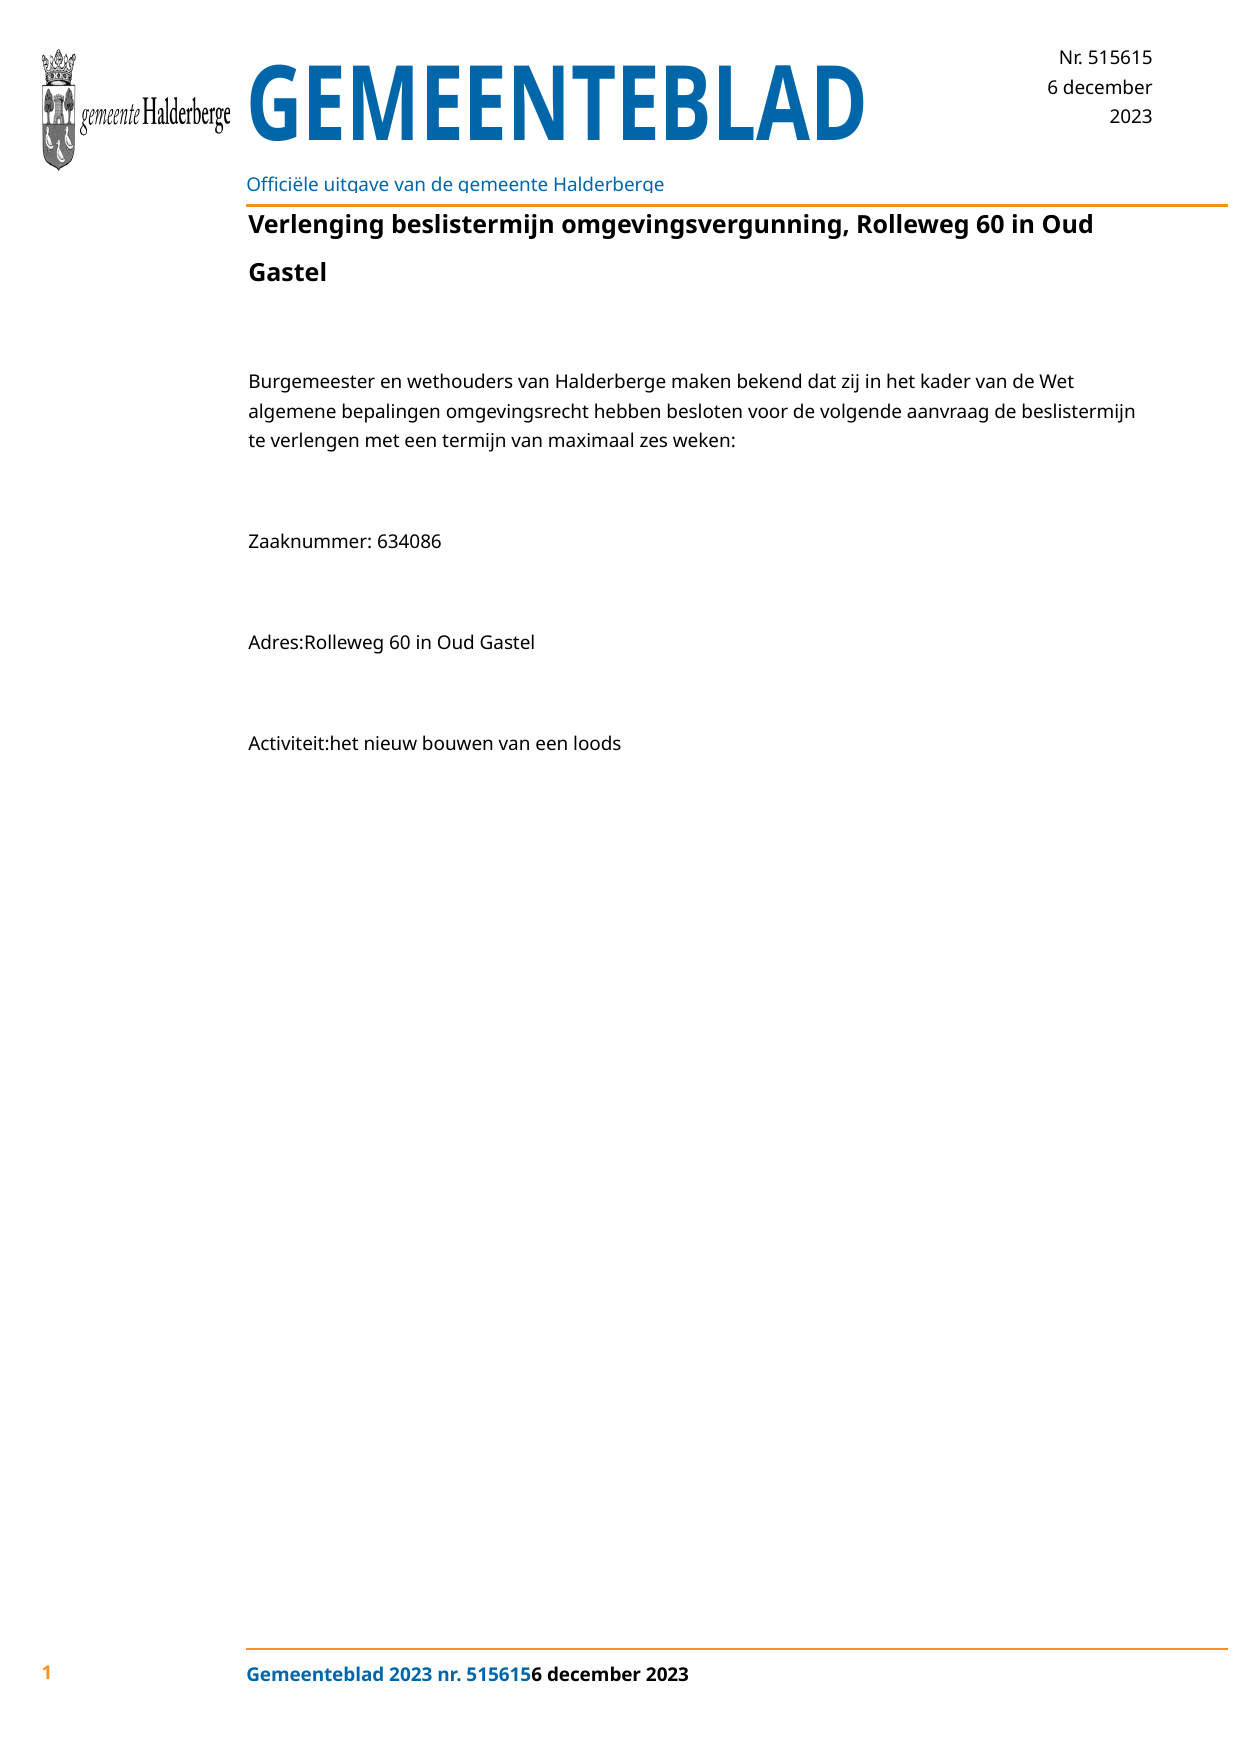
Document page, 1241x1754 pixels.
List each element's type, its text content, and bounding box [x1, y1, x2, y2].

text Activiteit:het nieuw bouwen van een loods [248, 730, 1152, 756]
text Adres:Rolleweg 60 in Oud Gastel [248, 629, 1152, 655]
text Zaaknummer: 634086 [248, 528, 1152, 554]
text Burgemeester en wethouders van Halderberge maken bekend dat zij in het kader van de Wet algemene bepalingen omgevingsrecht hebben besloten voor de volgende aanvraag de beslistermijn te verlengen met een termijn van maximaal zes weken: [248, 368, 1152, 453]
picture [41, 47, 231, 172]
text Verlenging beslistermijn omgevingsvergunning, Rolleweg 60 in Oud Gastel [248, 207, 1152, 288]
